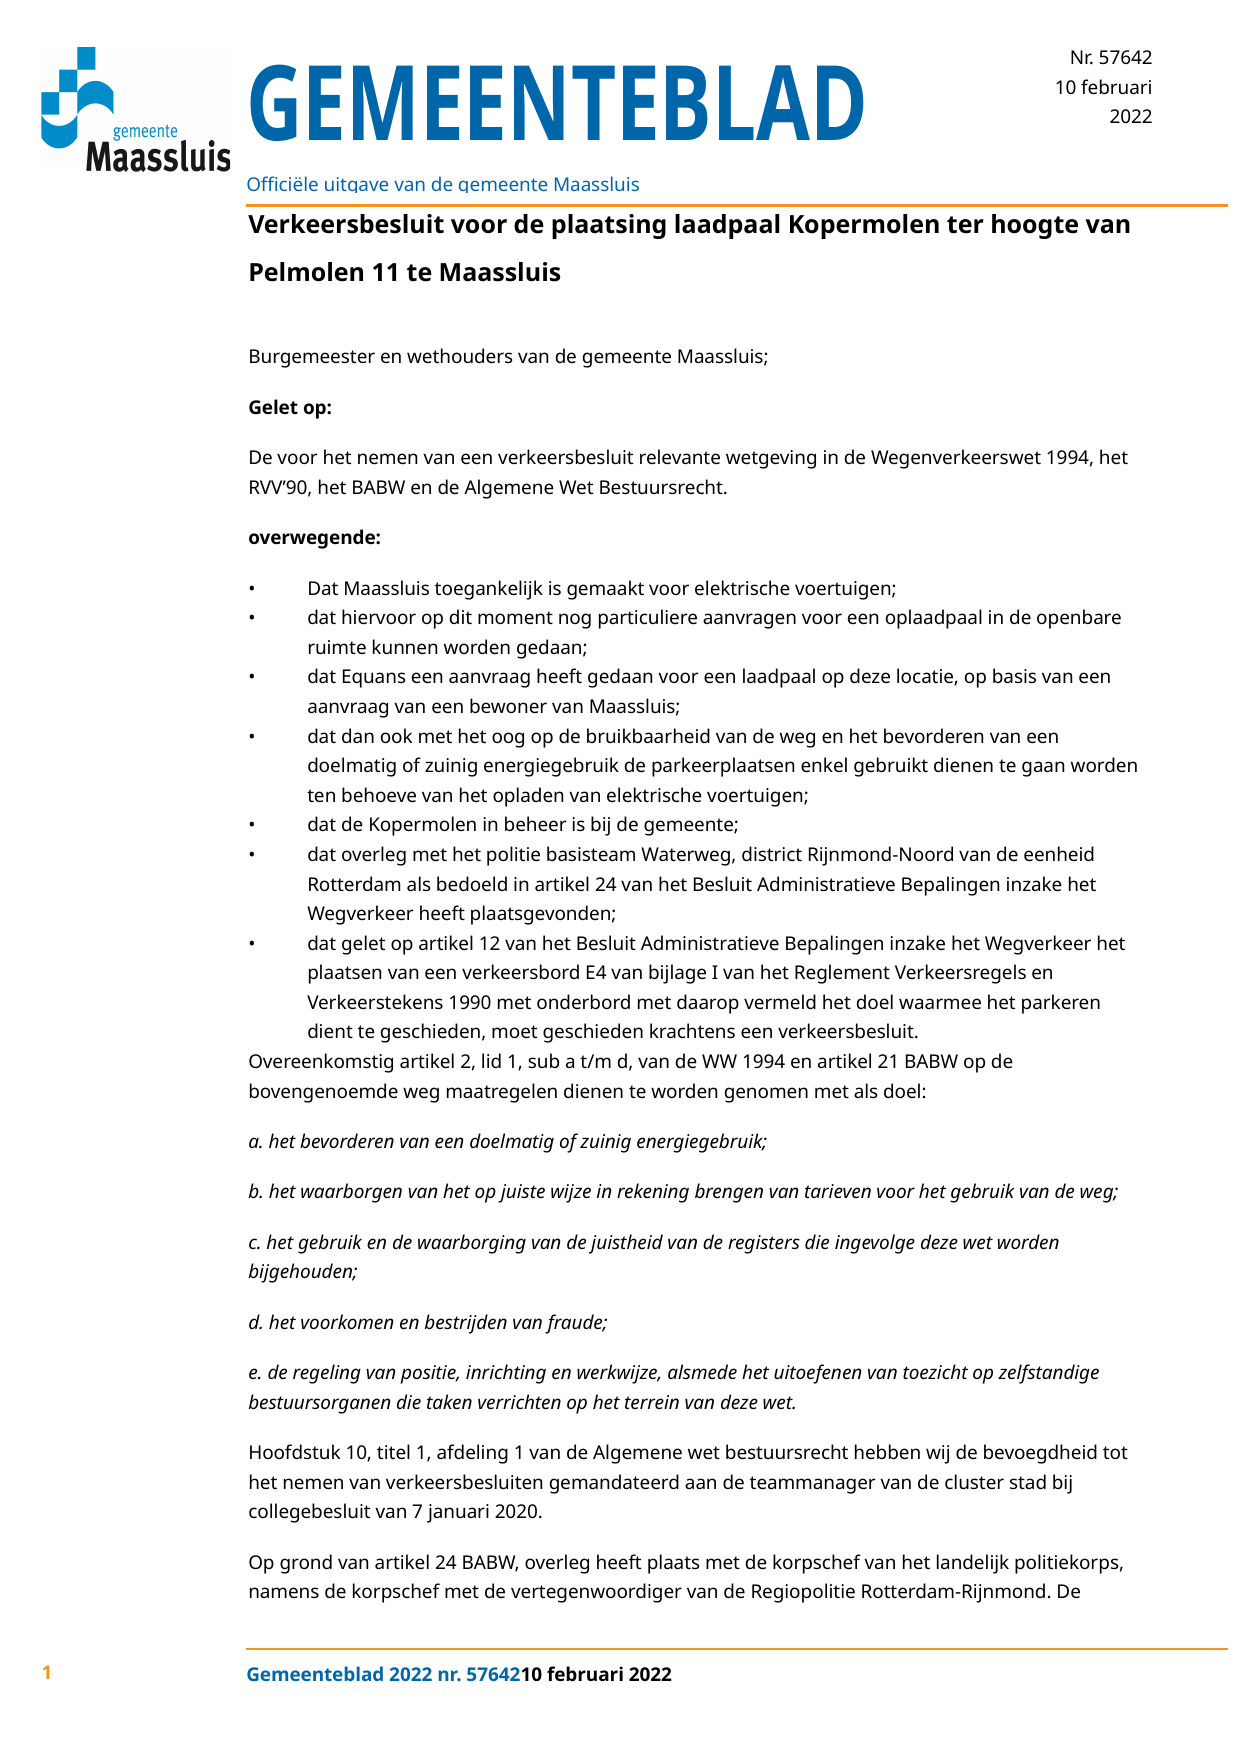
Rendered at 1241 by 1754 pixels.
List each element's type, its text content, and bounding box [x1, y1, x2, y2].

text e. de regeling van positie, inrichting en werkwijze, alsmede het uitoefenen van toezicht op zelfstandige bestuursorganen die taken verrichten op het terrein van deze wet. [248, 1359, 1152, 1415]
list dat overleg met het politie basisteam Waterweg, district Rijnmond-Noord van de eenheid Rotterdam als bedoeld in artikel 24 van het Besluit Administratieve Bepalingen inzake het Wegverkeer heeft plaatsgevonden; [248, 841, 1152, 926]
list dat Equans een aanvraag heeft gedaan voor een laadpaal op deze locatie, op basis van een aanvraag van een bewoner van Maassluis; [248, 664, 1152, 719]
text Hoofdstuk 10, titel 1, afdeling 1 van de Algemene wet bestuursrecht hebben wij de bevoegdheid tot het nemen van verkeersbesluiten gemandateerd aan de teammanager van de cluster stad bij collegebesluit van 7 januari 2020. [248, 1439, 1152, 1524]
text Burgemeester en wethouders van de gemeente Maassluis; [248, 344, 1152, 369]
text overwegende: [248, 524, 1152, 550]
list dat dan ook met het oog op de bruikbaarheid van de weg en het bevorderen van een doelmatig of zuinig energiegebruik de parkeerplaatsen enkel gebruikt dienen te gaan worden ten behoeve van het opladen van elektrische voertuigen; [248, 723, 1152, 808]
list dat hiervoor op dit moment nog particuliere aanvragen voor een oplaadpaal in de openbare ruimte kunnen worden gedaan; [248, 604, 1152, 660]
text Verkeersbesluit voor de plaatsing laadpaal Kopermolen ter hoogte van Pelmolen 11 te Maassluis [248, 207, 1152, 288]
list Dat Maassluis toegankelijk is gemaakt voor elektrische voertuigen; [248, 575, 1152, 601]
text De voor het nemen van een verkeersbesluit relevante wetgeving in de Wegenverkeerswet 1994, het RVV’90, het BABW en de Algemene Wet Bestuursrecht. [248, 444, 1152, 500]
text a. het bevorderen van een doelmatig of zuinig energiegebruik; [248, 1128, 1152, 1154]
text c. het gebruik en de waarborging van de juistheid van de registers die ingevolge deze wet worden bijgehouden; [248, 1229, 1152, 1284]
text Op grond van artikel 24 BABW, overleg heeft plaats met de korpschef van het landelijk politiekorps, namens de korpschef met de vertegenwoordiger van de Regiopolitie Rotterdam-Rijnmond. De [248, 1549, 1152, 1604]
picture [41, 47, 231, 172]
picture [41, 47, 77, 92]
text b. het waarborgen van het op juiste wijze in rekening brengen van tarieven voor het gebruik van de weg; [248, 1179, 1152, 1204]
text d. het voorkomen en bestrijden van fraude; [248, 1309, 1152, 1335]
text Gelet op: [248, 394, 1152, 420]
list dat de Kopermolen in beheer is bij de gemeente; [248, 812, 1152, 837]
list dat gelet op artikel 12 van het Besluit Administratieve Bepalingen inzake het Wegverkeer het plaatsen van een verkeersbord E4 van bijlage I van het Reglement Verkeersregels en Verkeerstekens 1990 met onderbord met daarop vermeld het doel waarmee het parkeren dient te geschieden, moet geschieden krachtens een verkeersbesluit. [248, 930, 1152, 1044]
text Overeenkomstig artikel 2, lid 1, sub a t/m d, van de WW 1994 en artikel 21 BABW op de bovengenoemde weg maatregelen dienen te worden genomen met als doel: [248, 1048, 1152, 1103]
